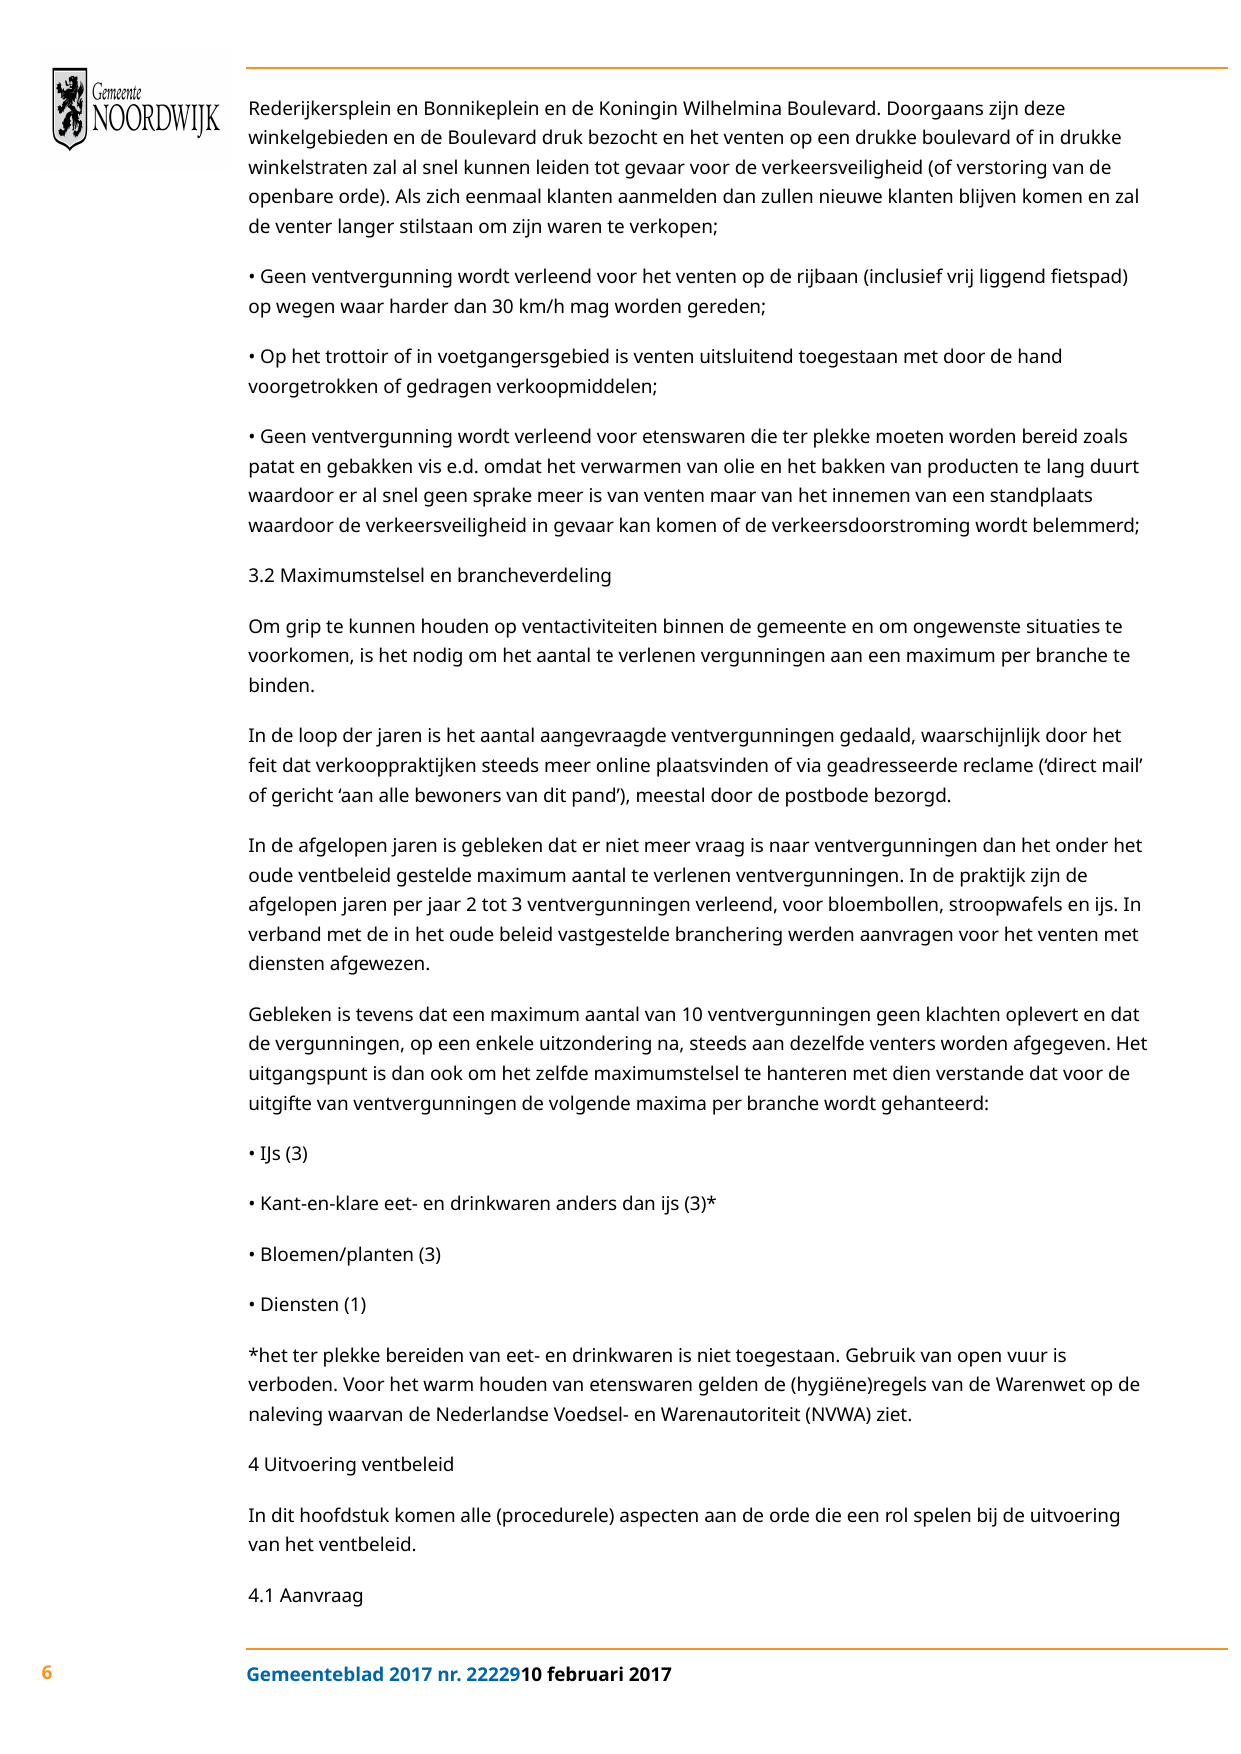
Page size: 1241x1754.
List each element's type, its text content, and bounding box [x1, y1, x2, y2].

text • Bloemen/planten (3) [248, 1241, 1152, 1267]
text • Diensten (1) [248, 1291, 1152, 1317]
text • Geen ventvergunning wordt verleend voor het venten op de rijbaan (inclusief vrij liggend fietspad) op wegen waar harder dan 30 km/h mag worden gereden; [248, 263, 1152, 319]
text *het ter plekke bereiden van eet- en drinkwaren is niet toegestaan. Gebruik van open vuur is verboden. Voor het warm houden van etenswaren gelden de (hygiëne)regels van de Warenwet op de naleving waarvan de Nederlandse Voedsel- en Warenautoriteit (NVWA) ziet. [248, 1342, 1152, 1427]
text In de loop der jaren is het aantal aangevraagde ventvergunningen gedaald, waarschijnlijk door het feit dat verkooppraktijken steeds meer online plaatsvinden of via geadresseerde reclame (‘direct mail’ of gericht ‘aan alle bewoners van dit pand’), meestal door de postbode bezorgd. [248, 723, 1152, 808]
text In dit hoofdstuk komen alle (procedurele) aspecten aan de orde die een rol spelen bij de uitvoering van het ventbeleid. [248, 1502, 1152, 1557]
text Om grip te kunnen houden op ventactiviteiten binnen de gemeente en om ongewenste situaties te voorkomen, is het nodig om het aantal te verlenen vergunningen aan een maximum per branche te binden. [248, 613, 1152, 698]
text Rederijkersplein en Bonnikeplein en de Koningin Wilhelmina Boulevard. Doorgaans zijn deze winkelgebieden en de Boulevard druk bezocht en het venten op een drukke boulevard of in drukke winkelstraten zal al snel kunnen leiden tot gevaar voor de verkeersveiligheid (of verstoring van de openbare orde). Als zich eenmaal klanten aanmelden dan zullen nieuwe klanten blijven komen en zal de venter langer stilstaan om zijn waren te verkopen; [248, 95, 1152, 239]
text • Geen ventvergunning wordt verleend voor etenswaren die ter plekke moeten worden bereid zoals patat en gebakken vis e.d. omdat het verwarmen van olie en het bakken van producten te lang duurt waardoor er al snel geen sprake meer is van venten maar van het innemen van een standplaats waardoor de verkeersveiligheid in gevaar kan komen of de verkeersdoorstroming wordt belemmerd; [248, 423, 1152, 538]
picture [41, 47, 231, 172]
text 3.2 Maximumstelsel en brancheverdeling [248, 563, 1152, 588]
text • Op het trottoir of in voetgangersgebied is venten uitsluitend toegestaan met door de hand voorgetrokken of gedragen verkoopmiddelen; [248, 343, 1152, 399]
text 4 Uitvoering ventbeleid [248, 1451, 1152, 1477]
text • Kant-en-klare eet- en drinkwaren anders dan ijs (3)* [248, 1191, 1152, 1216]
text • IJs (3) [248, 1140, 1152, 1166]
text 4.1 Aanvraag [248, 1582, 1152, 1608]
text Gebleken is tevens dat een maximum aantal van 10 ventvergunningen geen klachten oplevert en dat de vergunningen, op een enkele uitzondering na, steeds aan dezelfde venters worden afgegeven. Het uitgangspunt is dan ook om het zelfde maximumstelsel te hanteren met dien verstande dat voor de uitgifte van ventvergunningen de volgende maxima per branche wordt gehanteerd: [248, 1001, 1152, 1116]
text In de afgelopen jaren is gebleken dat er niet meer vraag is naar ventvergunningen dan het onder het oude ventbeleid gestelde maximum aantal te verlenen ventvergunningen. In de praktijk zijn de afgelopen jaren per jaar 2 tot 3 ventvergunningen verleend, voor bloembollen, stroopwafels en ijs. In verband met de in het oude beleid vastgestelde branchering werden aanvragen voor het venten met diensten afgewezen. [248, 832, 1152, 976]
